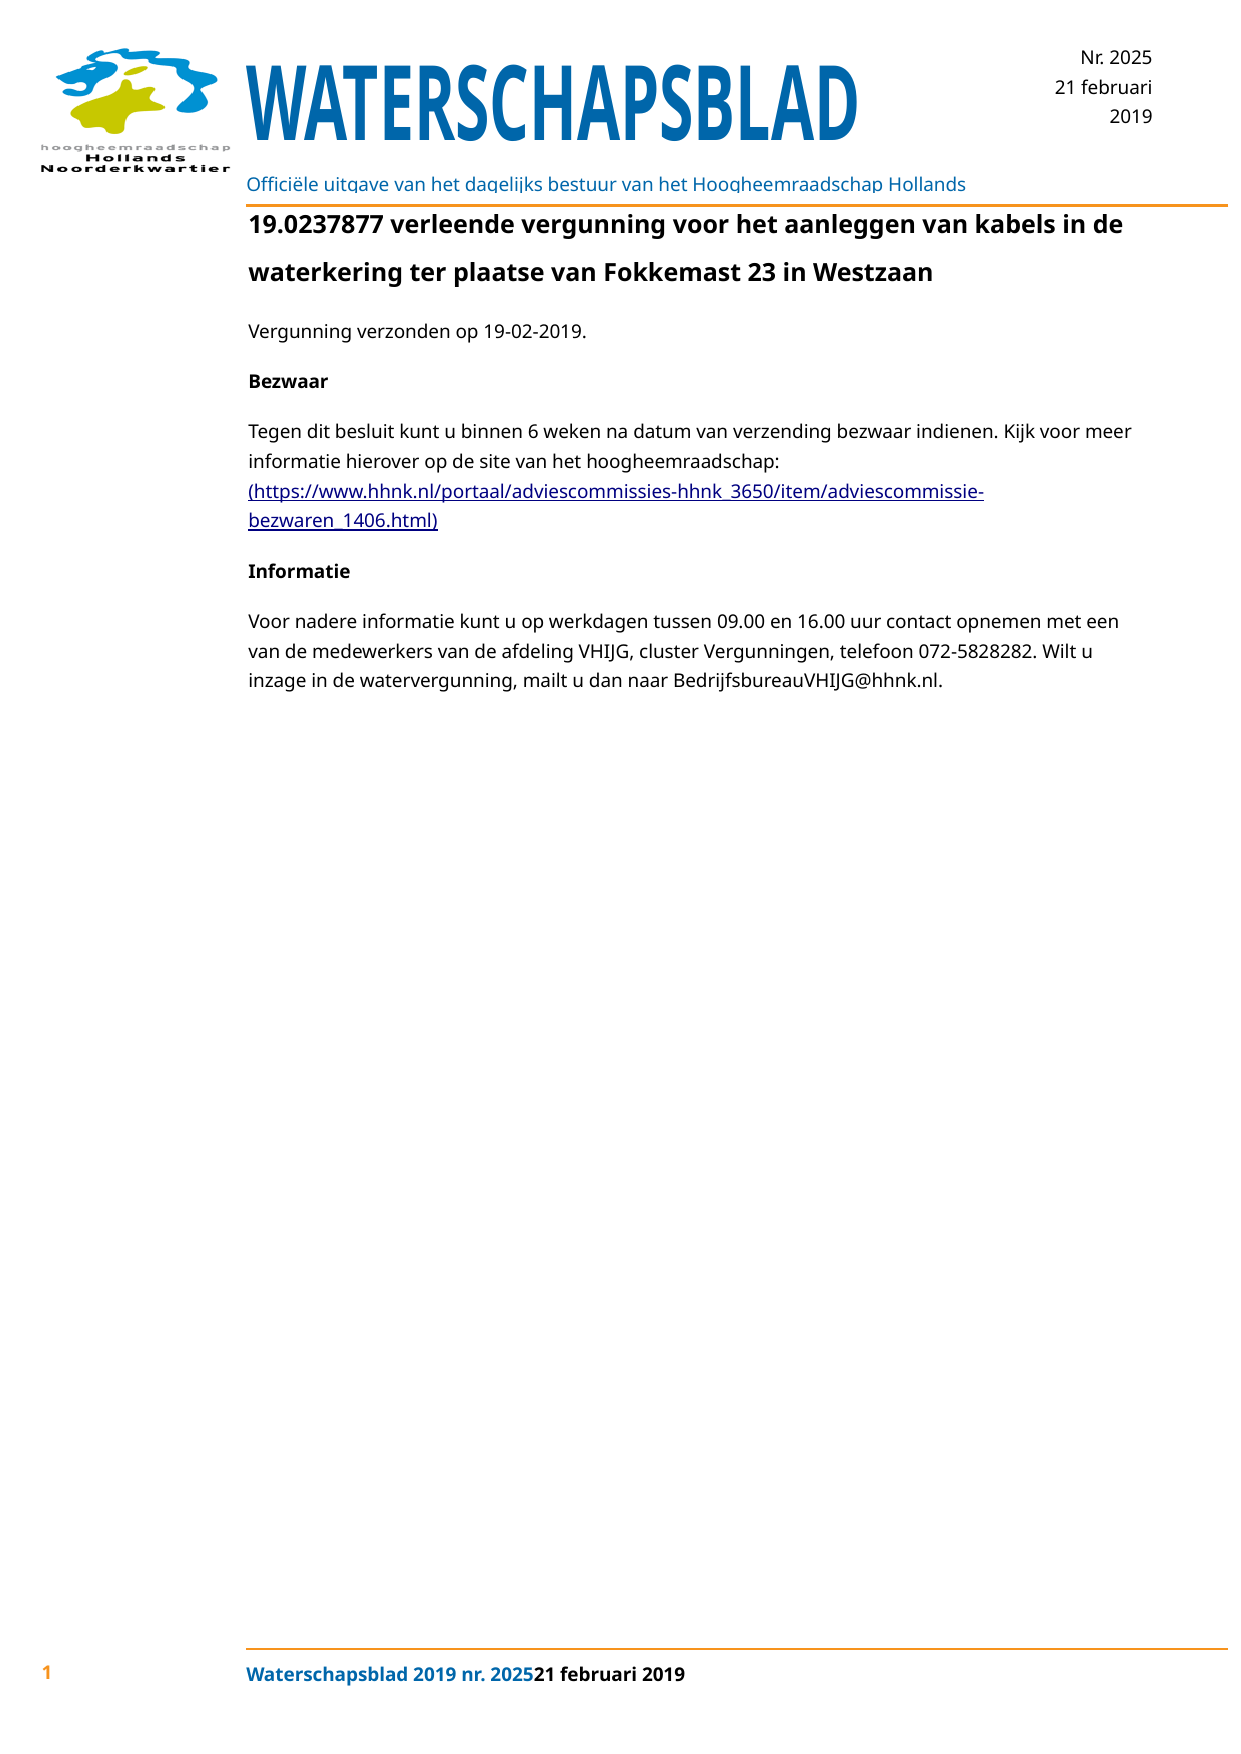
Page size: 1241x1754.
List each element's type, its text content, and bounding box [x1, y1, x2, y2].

text 19.0237877 verleende vergunning voor het aanleggen van kabels in de waterkering ter plaatse van Fokkemast 23 in Westzaan [248, 207, 1152, 288]
text Informatie [248, 558, 1152, 584]
text Tegen dit besluit kunt u binnen 6 weken na datum van verzending bezwaar indienen. Kijk voor meer informatie hierover op de site van het hoogheemraadschap: (https://www.hhnk.nl/portaal/adviescommissies-hhnk_3650/item/adviescommissie-bezwaren_1406.html) [248, 419, 1152, 533]
text Vergunning verzonden op 19-02-2019. [248, 318, 1152, 344]
text Voor nadere informatie kunt u op werkdagen tussen 09.00 en 16.00 uur contact opnemen met een van de medewerkers van de afdeling VHIJG, cluster Vergunningen, telefoon 072-5828282. Wilt u inzage in de watervergunning, mailt u dan naar BedrijfsbureauVHIJG@hhnk.nl. [248, 608, 1152, 693]
picture [41, 47, 231, 172]
text Bezwaar [248, 368, 1152, 394]
